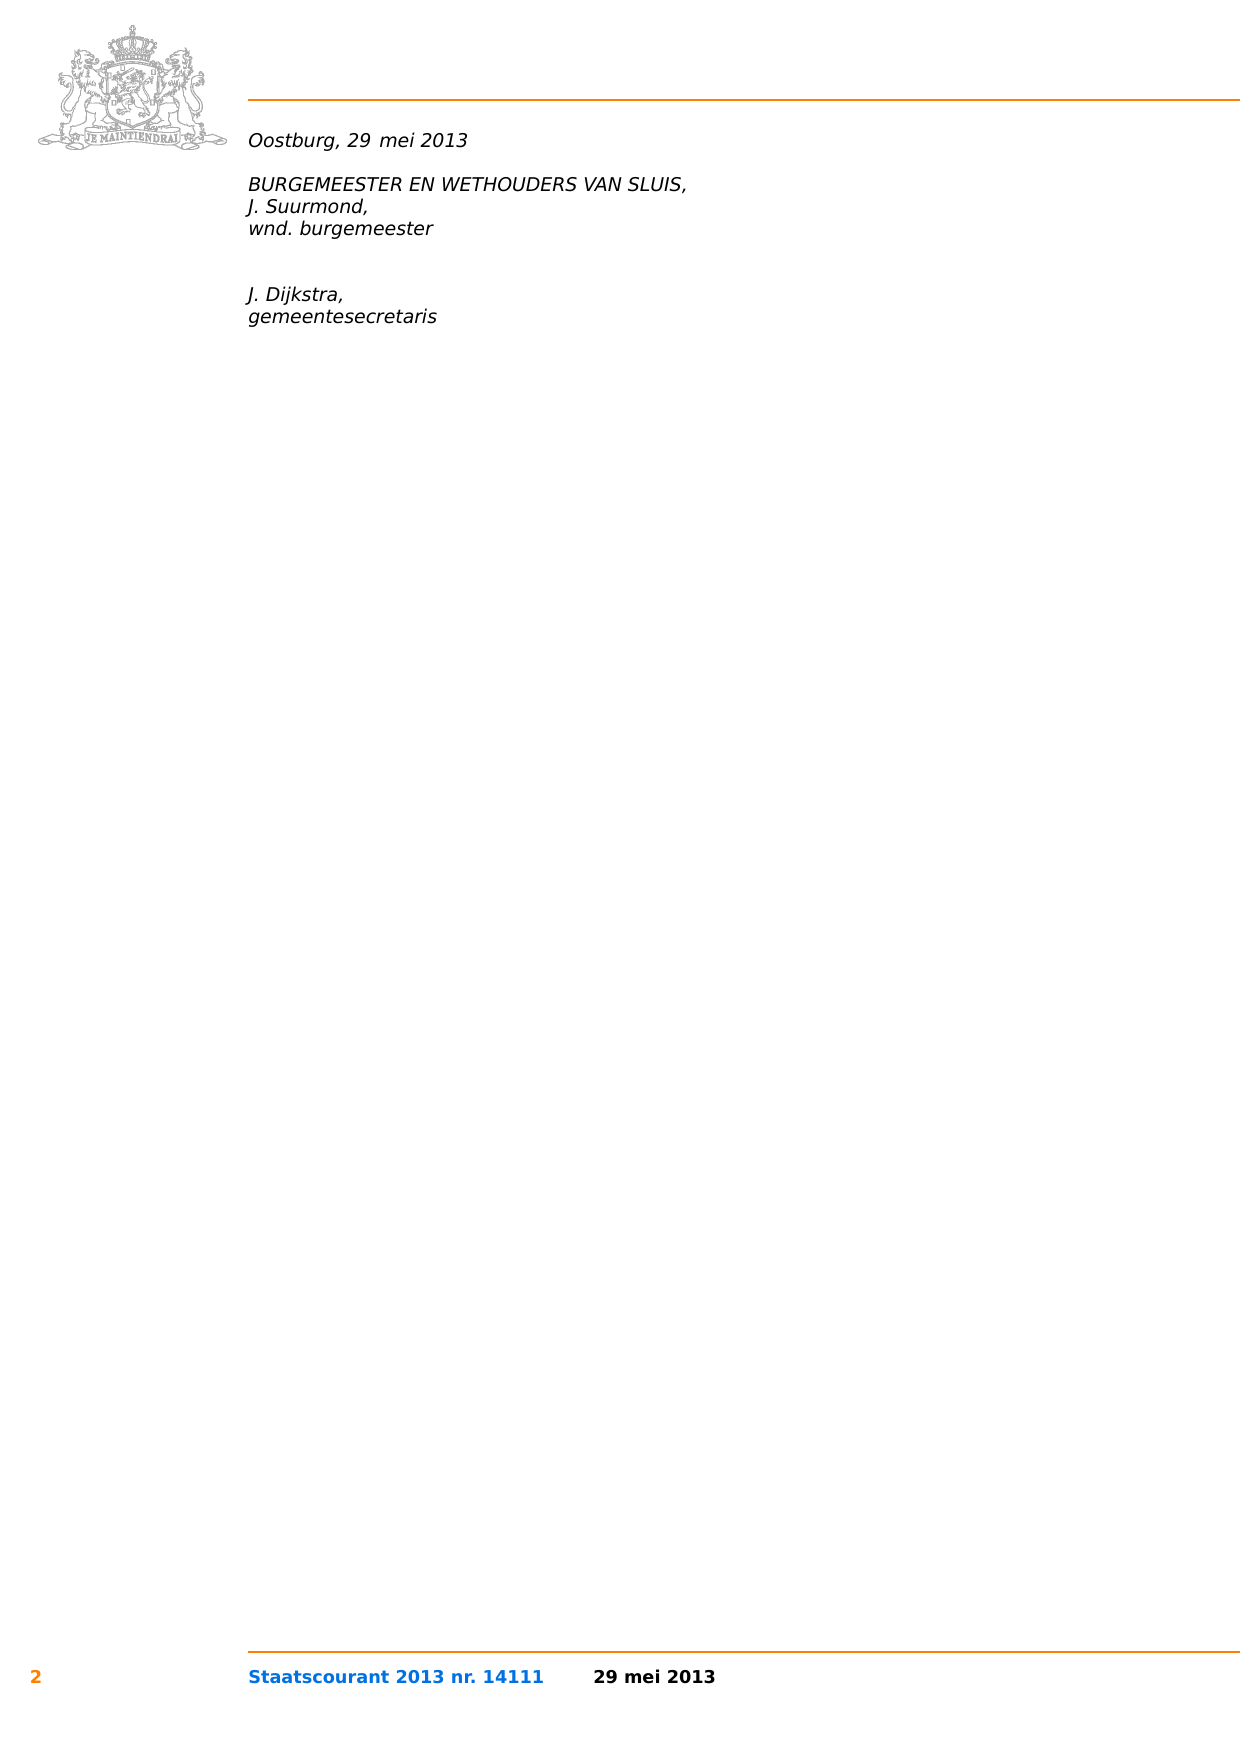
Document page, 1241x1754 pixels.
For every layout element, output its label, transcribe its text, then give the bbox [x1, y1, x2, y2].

text J. Dijkstra, gemeentesecretaris [248, 262, 1163, 327]
text Oostburg, 29 mei 2013 [248, 130, 1163, 152]
text BURGEMEESTER EN WETHOUDERS VAN SLUIS, J. Suurmond, wnd. burgemeester [248, 174, 1163, 240]
picture [38, 25, 227, 150]
